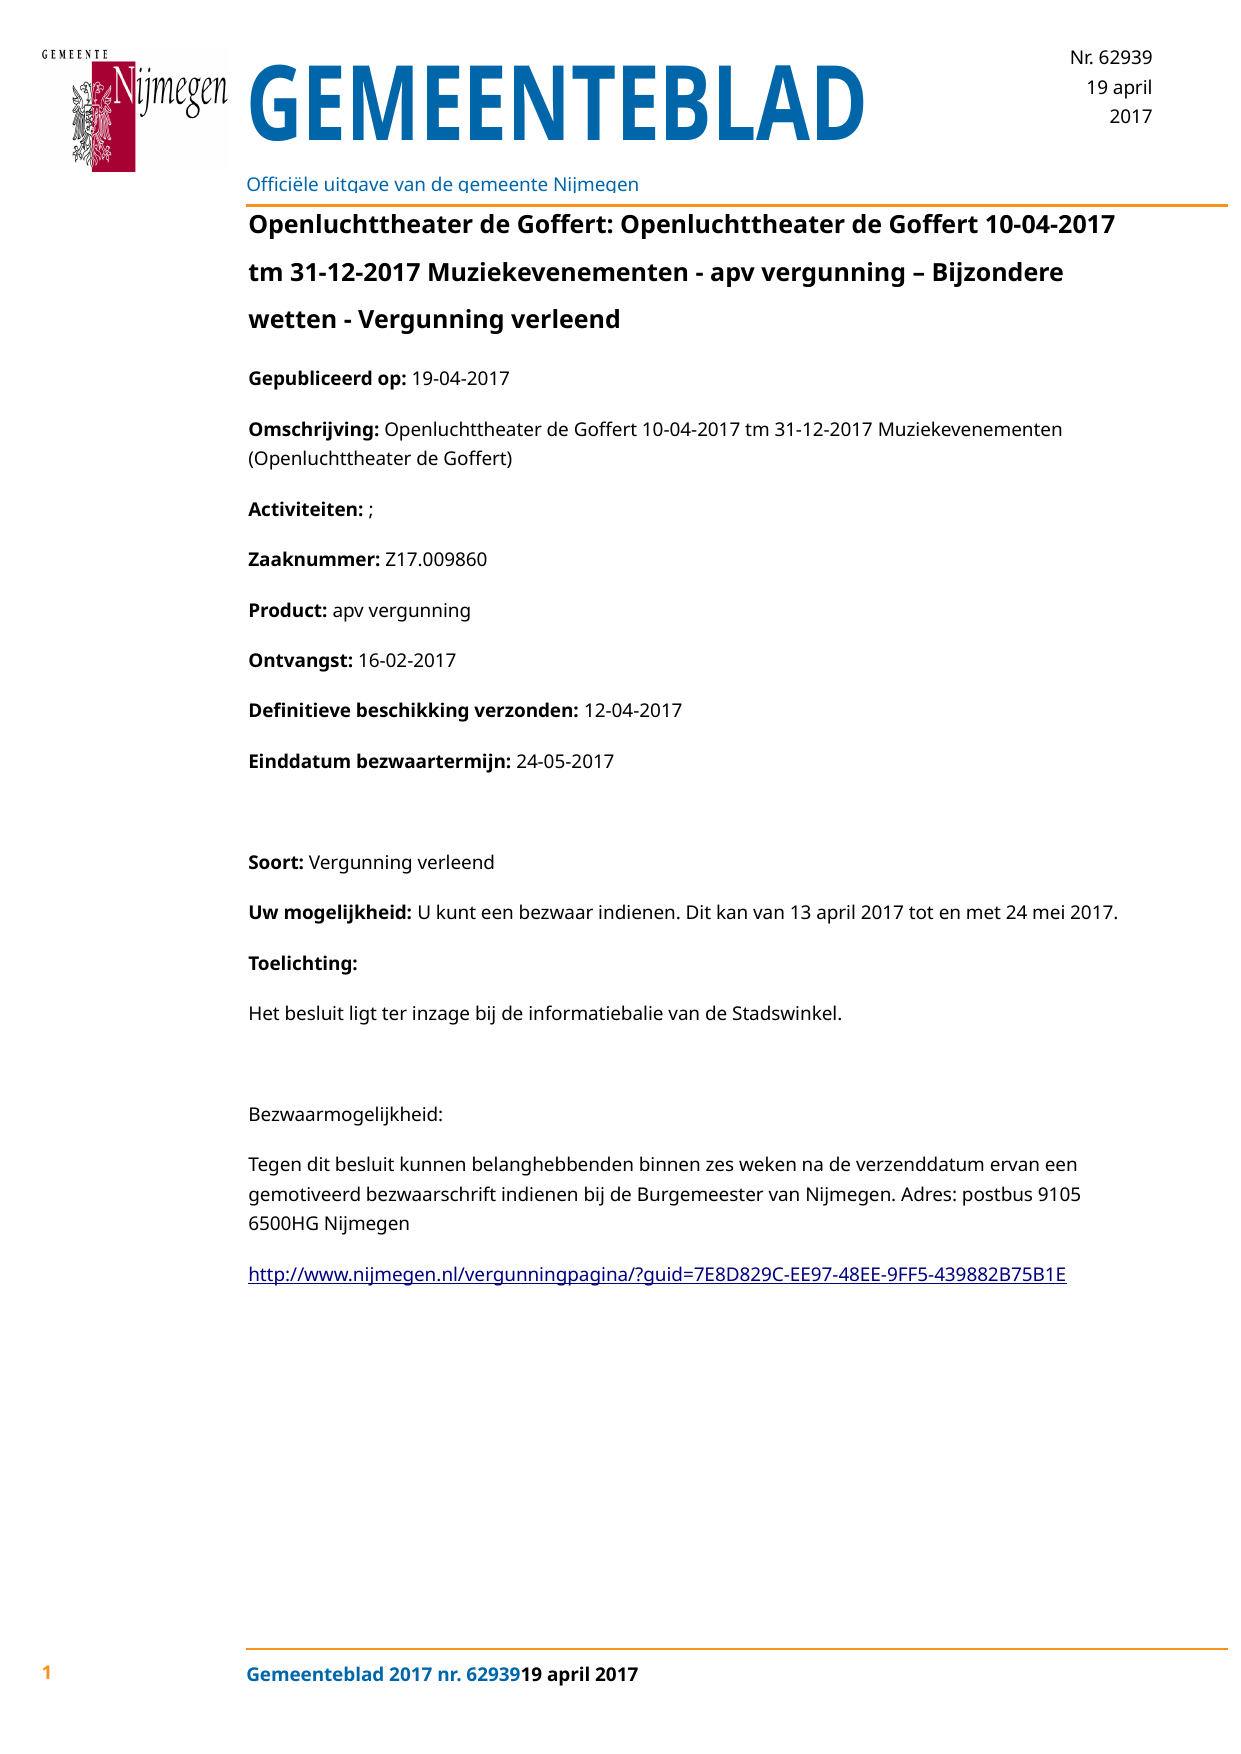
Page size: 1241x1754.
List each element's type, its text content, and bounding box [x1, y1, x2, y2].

text Zaaknummer: Z17.009860 [248, 546, 1152, 572]
text Omschrijving: Openluchttheater de Goffert 10-04-2017 tm 31-12-2017 Muziekevenementen (Openluchttheater de Goffert) [248, 416, 1152, 471]
text Tegen dit besluit kunnen belanghebbenden binnen zes weken na de verzenddatum ervan een gemotiveerd bezwaarschrift indienen bij de Burgemeester van Nijmegen. Adres: postbus 9105 6500HG Nijmegen [248, 1151, 1152, 1236]
text Definitieve beschikking verzonden: 12-04-2017 [248, 698, 1152, 723]
text Het besluit ligt ter inzage bij de informatiebalie van de Stadswinkel. [248, 1000, 1152, 1026]
text Ontvangst: 16-02-2017 [248, 647, 1152, 673]
text Bezwaarmogelijkheid: [248, 1101, 1152, 1127]
picture [41, 47, 231, 172]
text Einddatum bezwaartermijn: 24-05-2017 [248, 748, 1152, 774]
text Soort: Vergunning verleend [248, 849, 1152, 874]
text Gepubliceerd op: 19-04-2017 [248, 366, 1152, 391]
text Activiteiten: ; [248, 496, 1152, 522]
text Uw mogelijkheid: U kunt een bezwaar indienen. Dit kan van 13 april 2017 tot en met 24 mei 2017. [248, 899, 1152, 925]
text Openluchttheater de Goffert: Openluchttheater de Goffert 10-04-2017 tm 31-12-2017 Muziekevenementen - apv vergunning – Bijzondere wetten - Vergunning verleend [248, 207, 1152, 336]
text Toelichting: [248, 950, 1152, 975]
text Product: apv vergunning [248, 597, 1152, 622]
text http://www.nijmegen.nl/vergunningpagina/?guid=7E8D829C-EE97-48EE-9FF5-439882B75B1E [248, 1261, 1152, 1287]
